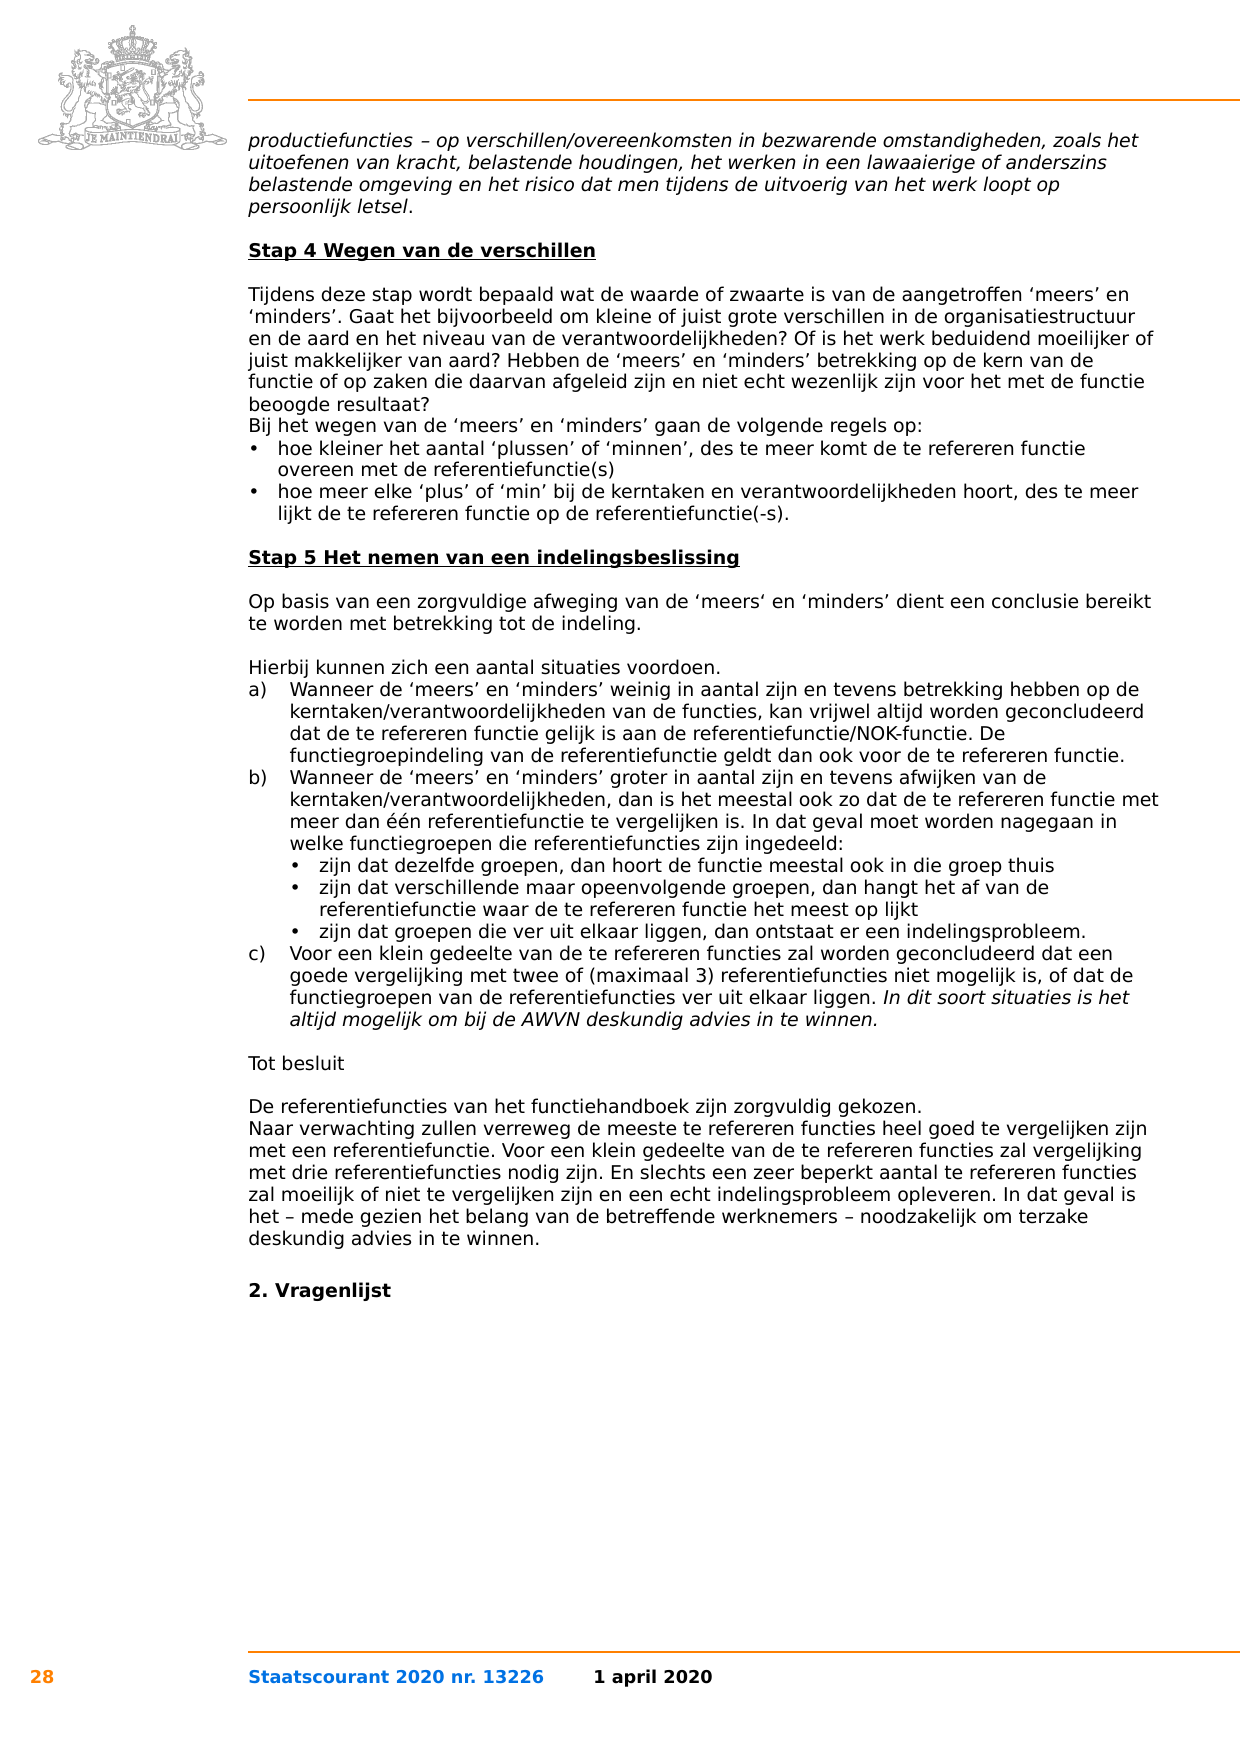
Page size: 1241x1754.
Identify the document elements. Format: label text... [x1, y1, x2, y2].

text • hoe kleiner het aantal ‘plussen’ of ‘minnen’, des te meer komt de te refereren functie overeen met de referentiefunctie(s) [248, 437, 1163, 481]
text Op basis van een zorgvuldige afweging van de ‘meers‘ en ‘minders’ dient een conclusie bereikt te worden met betrekking tot de indeling. [248, 591, 1163, 635]
text • zijn dat verschillende maar opeenvolgende groepen, dan hangt het af van de referentiefunctie waar de te refereren functie het meest op lijkt [289, 877, 1163, 921]
text a) Wanneer de ‘meers’ en ‘minders’ weinig in aantal zijn en tevens betrekking hebben op de kerntaken/verantwoordelijkheden van de functies, kan vrijwel altijd worden geconcludeerd dat de te refereren functie gelijk is aan de referentiefunctie/NOK-functie. De functiegroepindeling van de referentiefunctie geldt dan ook voor de te refereren functie. [248, 679, 1163, 767]
picture [38, 25, 227, 150]
text Tijdens deze stap wordt bepaald wat de waarde of zwaarte is van de aangetroffen ‘meers’ en ‘minders’. Gaat het bijvoorbeeld om kleine of juist grote verschillen in de organisatiestructuur en de aard en het niveau van de verantwoordelijkheden? Of is het werk beduidend moeilijker of juist makkelijker van aard? Hebben de ‘meers’ en ‘minders’ betrekking op de kern van de functie of op zaken die daarvan afgeleid zijn en niet echt wezenlijk zijn voor het met de functie beoogde resultaat? [248, 283, 1163, 415]
text • zijn dat groepen die ver uit elkaar liggen, dan ontstaat er een indelingsprobleem. [289, 921, 1163, 943]
text Bij het wegen van de ‘meers’ en ‘minders’ gaan de volgende regels op: [248, 415, 1163, 437]
text Tot besluit [248, 1052, 1163, 1074]
text Naar verwachting zullen verreweg de meeste te refereren functies heel goed te vergelijken zijn met een referentiefunctie. Voor een klein gedeelte van de te refereren functies zal vergelijking met drie referentiefuncties nodig zijn. En slechts een zeer beperkt aantal te refereren functies zal moeilijk of niet te vergelijken zijn en een echt indelingsprobleem opleveren. In dat geval is het – mede gezien het belang van de betreffende werknemers – noodzakelijk om terzake deskundig advies in te winnen. [248, 1118, 1163, 1250]
text • zijn dat dezelfde groepen, dan hoort de functie meestal ook in die groep thuis [289, 855, 1163, 877]
text productiefuncties – op verschillen/overeenkomsten in bezwarende omstandigheden, zoals het uitoefenen van kracht, belastende houdingen, het werken in een lawaaierige of anderszins belastende omgeving en het risico dat men tijdens de uitvoerig van het werk loopt op persoonlijk letsel. [248, 130, 1163, 218]
subtitle Stap 5 Het nemen van een indelingsbeslissing [248, 547, 1163, 569]
text b) Wanneer de ‘meers’ en ‘minders’ groter in aantal zijn en tevens afwijken van de kerntaken/verantwoordelijkheden, dan is het meestal ook zo dat de te refereren functie met meer dan één referentiefunctie te vergelijken is. In dat geval moet worden nagegaan in welke functiegroepen die referentiefuncties zijn ingedeeld: [248, 767, 1163, 855]
subtitle Stap 4 Wegen van de verschillen [248, 240, 1163, 262]
subtitle 2. Vragenlijst [248, 1280, 1163, 1302]
text c) Voor een klein gedeelte van de te refereren functies zal worden geconcludeerd dat een goede vergelijking met twee of (maximaal 3) referentiefuncties niet mogelijk is, of dat de functiegroepen van de referentiefuncties ver uit elkaar liggen. In dit soort situaties is het altijd mogelijk om bij de AWVN deskundig advies in te winnen. [248, 943, 1163, 1031]
text • hoe meer elke ‘plus’ of ‘min’ bij de kerntaken en verantwoordelijkheden hoort, des te meer lijkt de te refereren functie op de referentiefunctie(-s). [248, 481, 1163, 525]
text De referentiefuncties van het functiehandboek zijn zorgvuldig gekozen. [248, 1096, 1163, 1118]
text Hierbij kunnen zich een aantal situaties voordoen. [248, 657, 1163, 679]
